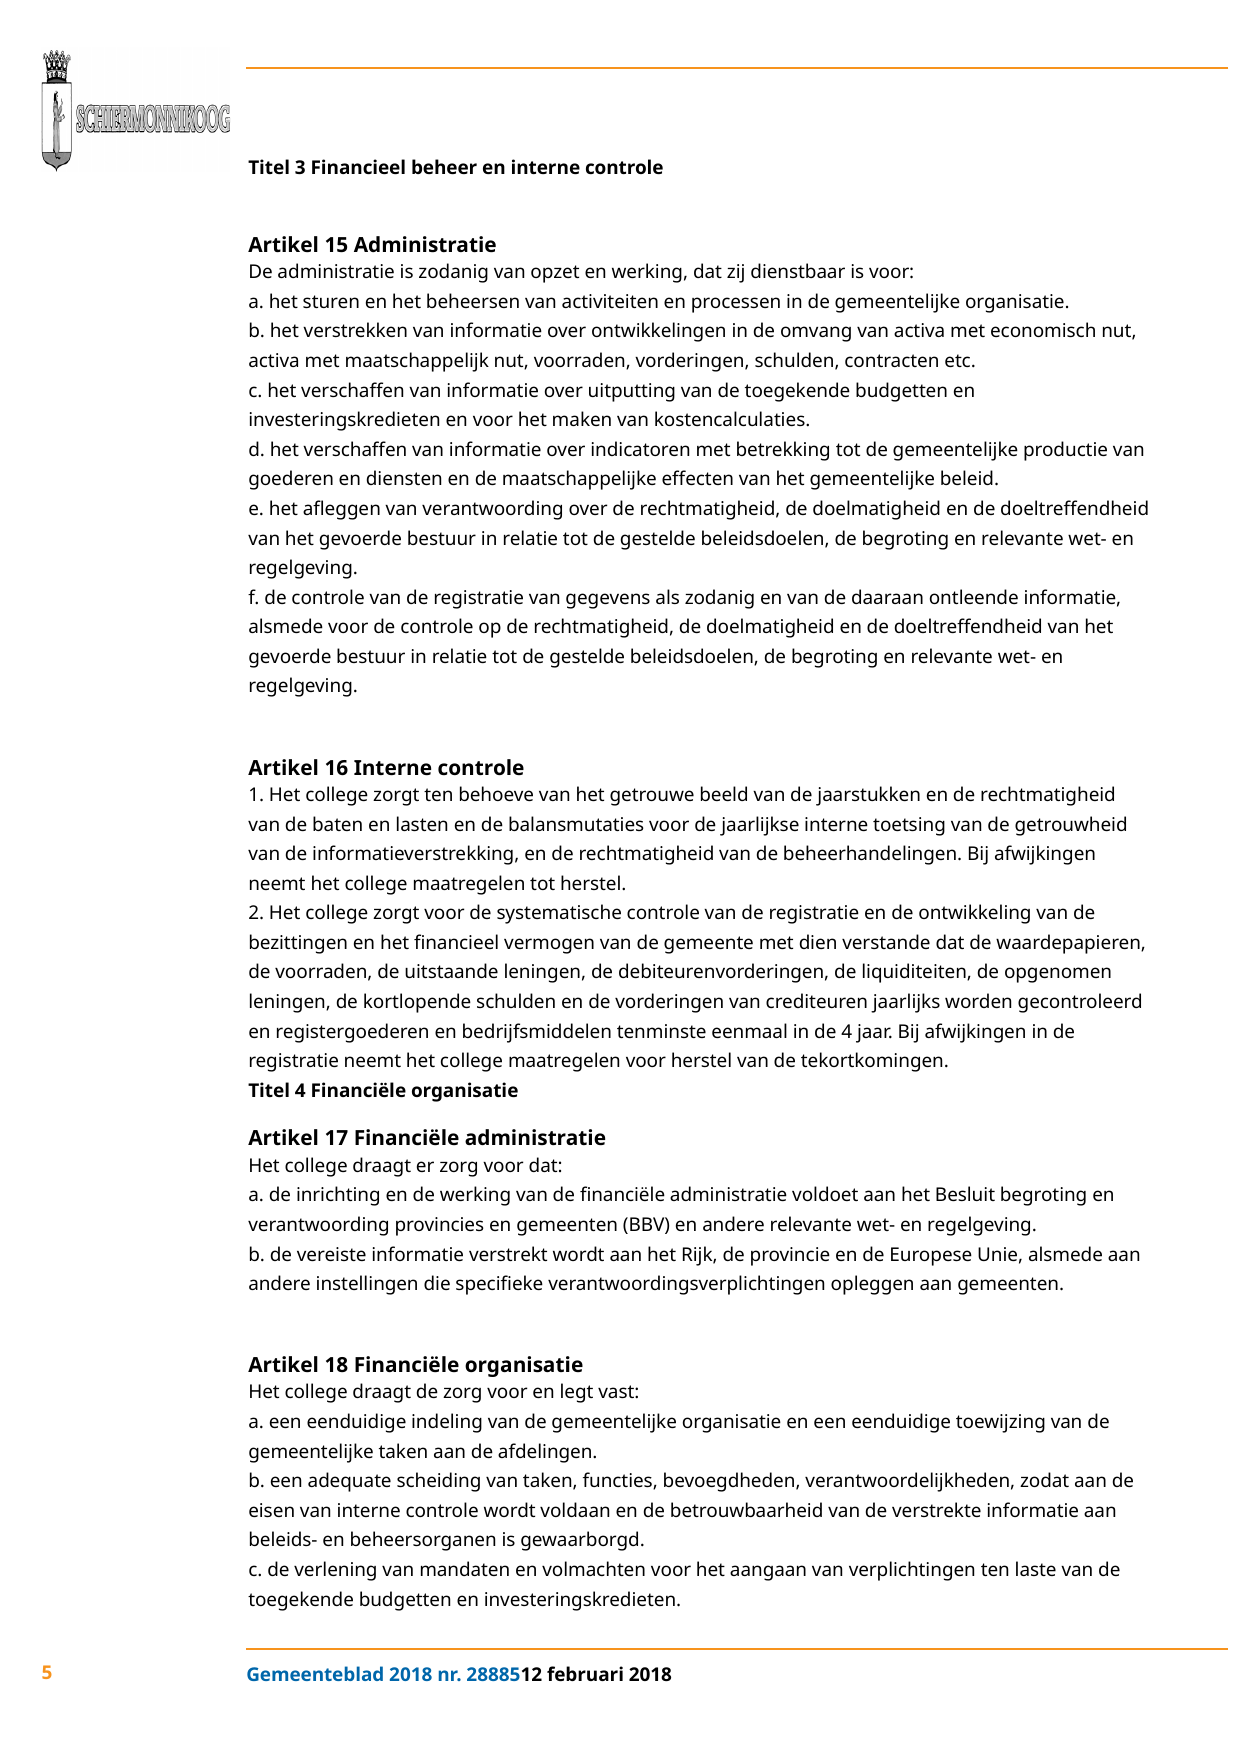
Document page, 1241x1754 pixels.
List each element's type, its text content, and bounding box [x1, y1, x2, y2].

text Titel 3 Financieel beheer en interne controle [248, 154, 1152, 180]
text a. het sturen en het beheersen van activiteiten en processen in de gemeentelijke organisatie. [248, 288, 1152, 314]
text 1. Het college zorgt ten behoeve van het getrouwe beeld van de jaarstukken en de rechtmatigheid van de baten en lasten en de balansmutaties voor de jaarlijkse interne toetsing van de getrouwheid van de informatieverstrekking, en de rechtmatigheid van de beheerhandelingen. Bij afwijkingen neemt het college maatregelen tot herstel. [248, 781, 1152, 896]
text Artikel 18 Financiële organisatie [248, 1350, 1152, 1379]
text c. de verlening van mandaten en volmachten voor het aangaan van verplichtingen ten laste van de toegekende budgetten en investeringskredieten. [248, 1556, 1152, 1612]
picture [41, 47, 231, 172]
text Artikel 15 Administratie [248, 230, 1152, 258]
text Artikel 16 Interne controle [248, 753, 1152, 781]
text Artikel 17 Financiële administratie [248, 1123, 1152, 1152]
text f. de controle van de registratie van gegevens als zodanig en van de daaraan ontleende informatie, alsmede voor de controle op de rechtmatigheid, de doelmatigheid en de doeltreffendheid van het gevoerde bestuur in relatie tot de gestelde beleidsdoelen, de begroting en relevante wet- en regelgeving. [248, 584, 1152, 698]
text De administratie is zodanig van opzet en werking, dat zij dienstbaar is voor: [248, 258, 1152, 284]
text d. het verschaffen van informatie over indicatoren met betrekking tot de gemeentelijke productie van goederen en diensten en de maatschappelijke effecten van het gemeentelijke beleid. [248, 436, 1152, 491]
text Het college draagt er zorg voor dat: [248, 1152, 1152, 1178]
text b. een adequate scheiding van taken, functies, bevoegdheden, verantwoordelijkheden, zodat aan de eisen van interne controle wordt voldaan en de betrouwbaarheid van de verstrekte informatie aan beleids- en beheersorganen is gewaarborgd. [248, 1467, 1152, 1552]
text b. de vereiste informatie verstrekt wordt aan het Rijk, de provincie en de Europese Unie, alsmede aan andere instellingen die specifieke verantwoordingsverplichtingen opleggen aan gemeenten. [248, 1241, 1152, 1296]
text a. de inrichting en de werking van de financiële administratie voldoet aan het Besluit begroting en verantwoording provincies en gemeenten (BBV) en andere relevante wet- en regelgeving. [248, 1182, 1152, 1237]
text e. het afleggen van verantwoording over de rechtmatigheid, de doelmatigheid en de doeltreffendheid van het gevoerde bestuur in relatie tot de gestelde beleidsdoelen, de begroting en relevante wet- en regelgeving. [248, 495, 1152, 580]
text b. het verstrekken van informatie over ontwikkelingen in de omvang van activa met economisch nut, activa met maatschappelijk nut, voorraden, vorderingen, schulden, contracten etc. [248, 318, 1152, 373]
text a. een eenduidige indeling van de gemeentelijke organisatie en een eenduidige toewijzing van de gemeentelijke taken aan de afdelingen. [248, 1408, 1152, 1464]
text Het college draagt de zorg voor en legt vast: [248, 1379, 1152, 1404]
text 2. Het college zorgt voor de systematische controle van de registratie en de ontwikkeling van de bezittingen en het financieel vermogen van de gemeente met dien verstande dat de waardepapieren, de voorraden, de uitstaande leningen, de debiteurenvorderingen, de liquiditeiten, de opgenomen leningen, de kortlopende schulden en de vorderingen van crediteuren jaarlijks worden gecontroleerd en registergoederen en bedrijfsmiddelen tenminste eenmaal in de 4 jaar. Bij afwijkingen in de registratie neemt het college maatregelen voor herstel van de tekortkomingen. [248, 899, 1152, 1073]
text c. het verschaffen van informatie over uitputting van de toegekende budgetten en investeringskredieten en voor het maken van kostencalculaties. [248, 377, 1152, 432]
text Titel 4 Financiële organisatie [248, 1077, 1152, 1103]
